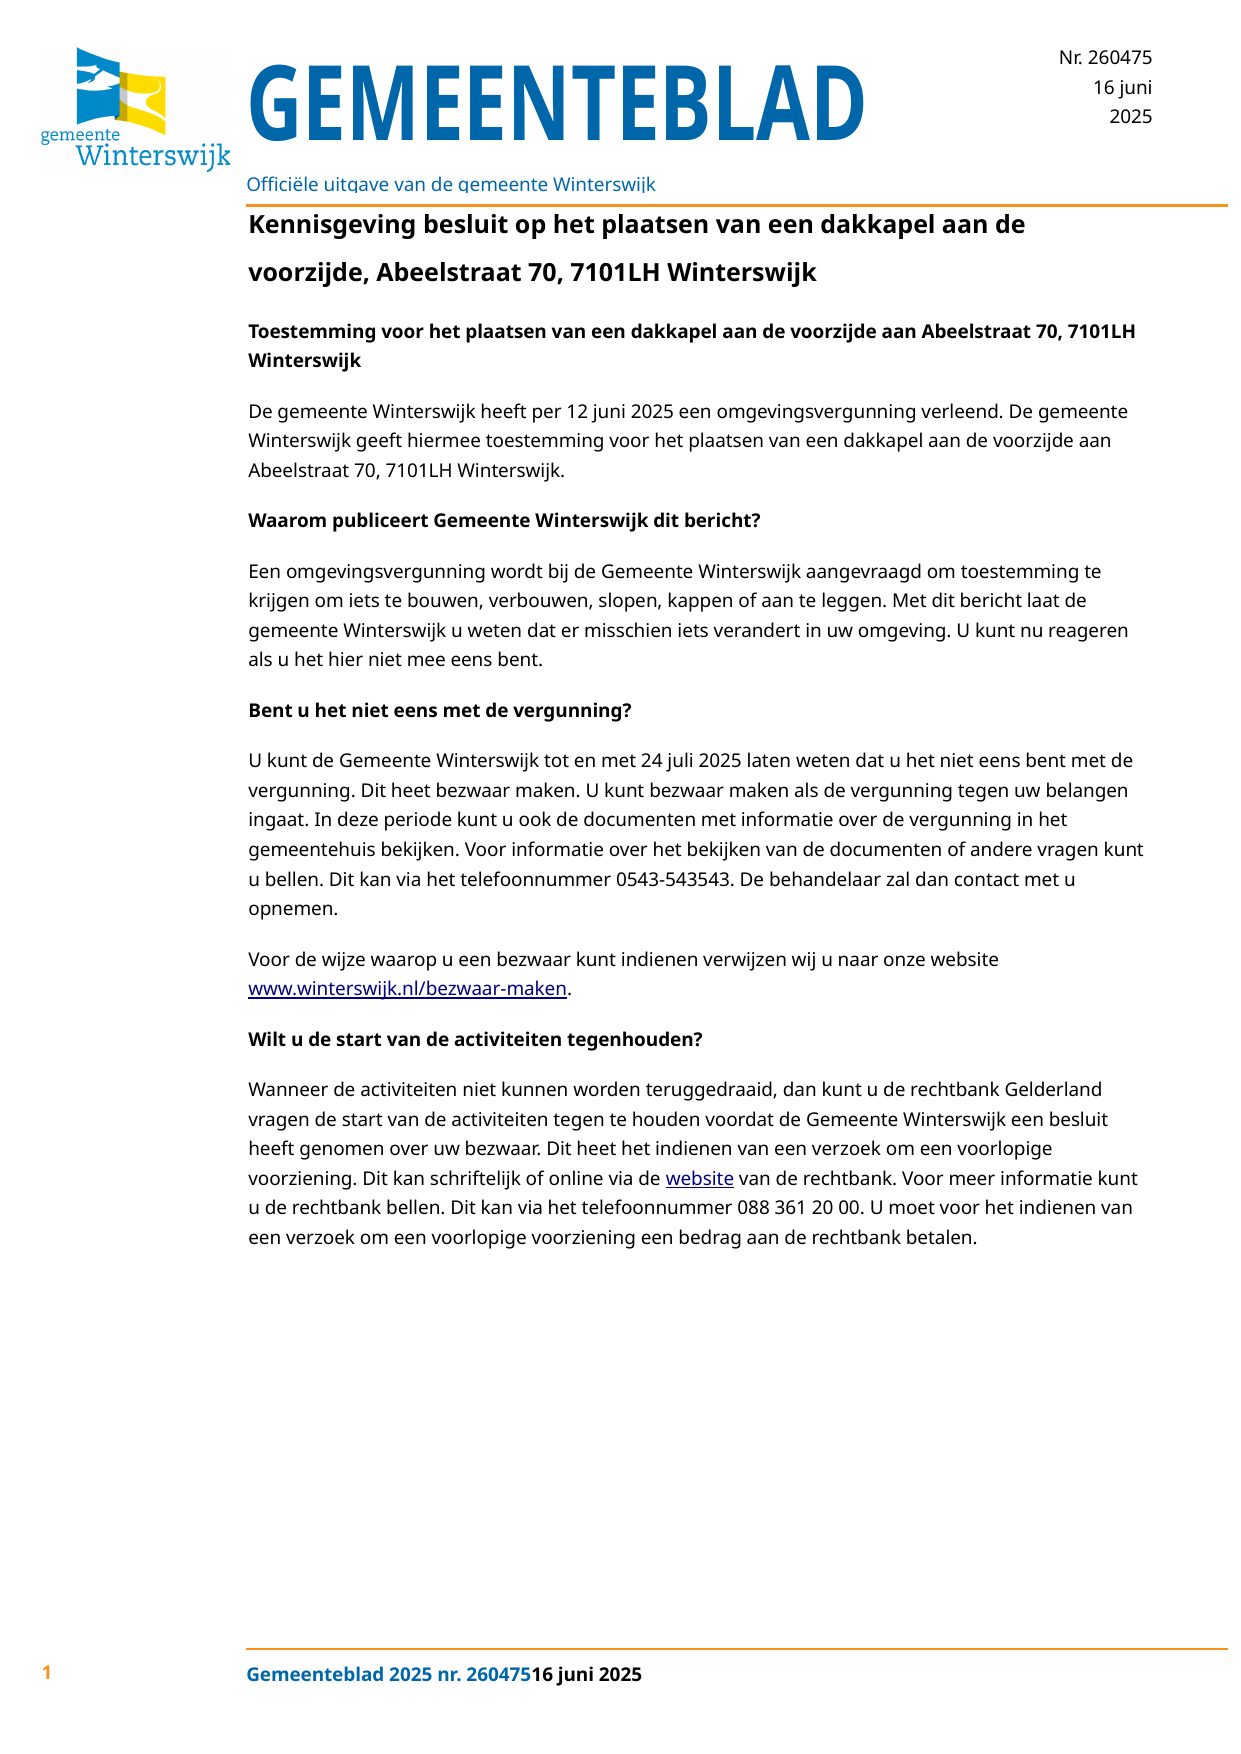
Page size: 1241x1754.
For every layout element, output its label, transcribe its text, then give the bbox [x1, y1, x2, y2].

text Wanneer de activiteiten niet kunnen worden teruggedraaid, dan kunt u de rechtbank Gelderland vragen de start van de activiteiten tegen te houden voordat de Gemeente Winterswijk een besluit heeft genomen over uw bezwaar. Dit heet het indienen van een verzoek om een voorlopige voorziening. Dit kan schriftelijk of online via de website van de rechtbank. Voor meer informatie kunt u de rechtbank bellen. Dit kan via het telefoonnummer 088 361 20 00. U moet voor het indienen van een verzoek om een voorlopige voorziening een bedrag aan de rechtbank betalen. [248, 1076, 1152, 1250]
picture [225, 153, 231, 162]
text Wilt u de start van de activiteiten tegenhouden? [248, 1026, 1152, 1052]
text Kennisgeving besluit op het plaatsen van een dakkapel aan de voorzijde, Abeelstraat 70, 7101LH Winterswijk [248, 207, 1152, 288]
text Een omgevingsvergunning wordt bij de Gemeente Winterswijk aangevraagd om toestemming te krijgen om iets te bouwen, verbouwen, slopen, kappen of aan te leggen. Met dit bericht laat de gemeente Winterswijk u weten dat er misschien iets verandert in uw omgeving. U kunt nu reageren als u het hier niet mee eens bent. [248, 558, 1152, 672]
text De gemeente Winterswijk heeft per 12 juni 2025 een omgevingsvergunning verleend. De gemeente Winterswijk geeft hiermee toestemming voor het plaatsen van een dakkapel aan de voorzijde aan Abeelstraat 70, 7101LH Winterswijk. [248, 398, 1152, 483]
text Toestemming voor het plaatsen van een dakkapel aan de voorzijde aan Abeelstraat 70, 7101LH Winterswijk [248, 318, 1152, 373]
picture [41, 47, 231, 172]
text Bent u het niet eens met de vergunning? [248, 697, 1152, 723]
text Waarom publiceert Gemeente Winterswijk dit bericht? [248, 507, 1152, 533]
text Voor de wijze waarop u een bezwaar kunt indienen verwijzen wij u naar onze website www.winterswijk.nl/bezwaar-maken. [248, 946, 1152, 1001]
text U kunt de Gemeente Winterswijk tot en met 24 juli 2025 laten weten dat u het niet eens bent met de vergunning. Dit heet bezwaar maken. U kunt bezwaar maken als de vergunning tegen uw belangen ingaat. In deze periode kunt u ook de documenten met informatie over de vergunning in het gemeentehuis bekijken. Voor informatie over het bekijken van de documenten of andere vragen kunt u bellen. Dit kan via het telefoonnummer 0543-543543. De behandelaar zal dan contact met u opnemen. [248, 747, 1152, 921]
